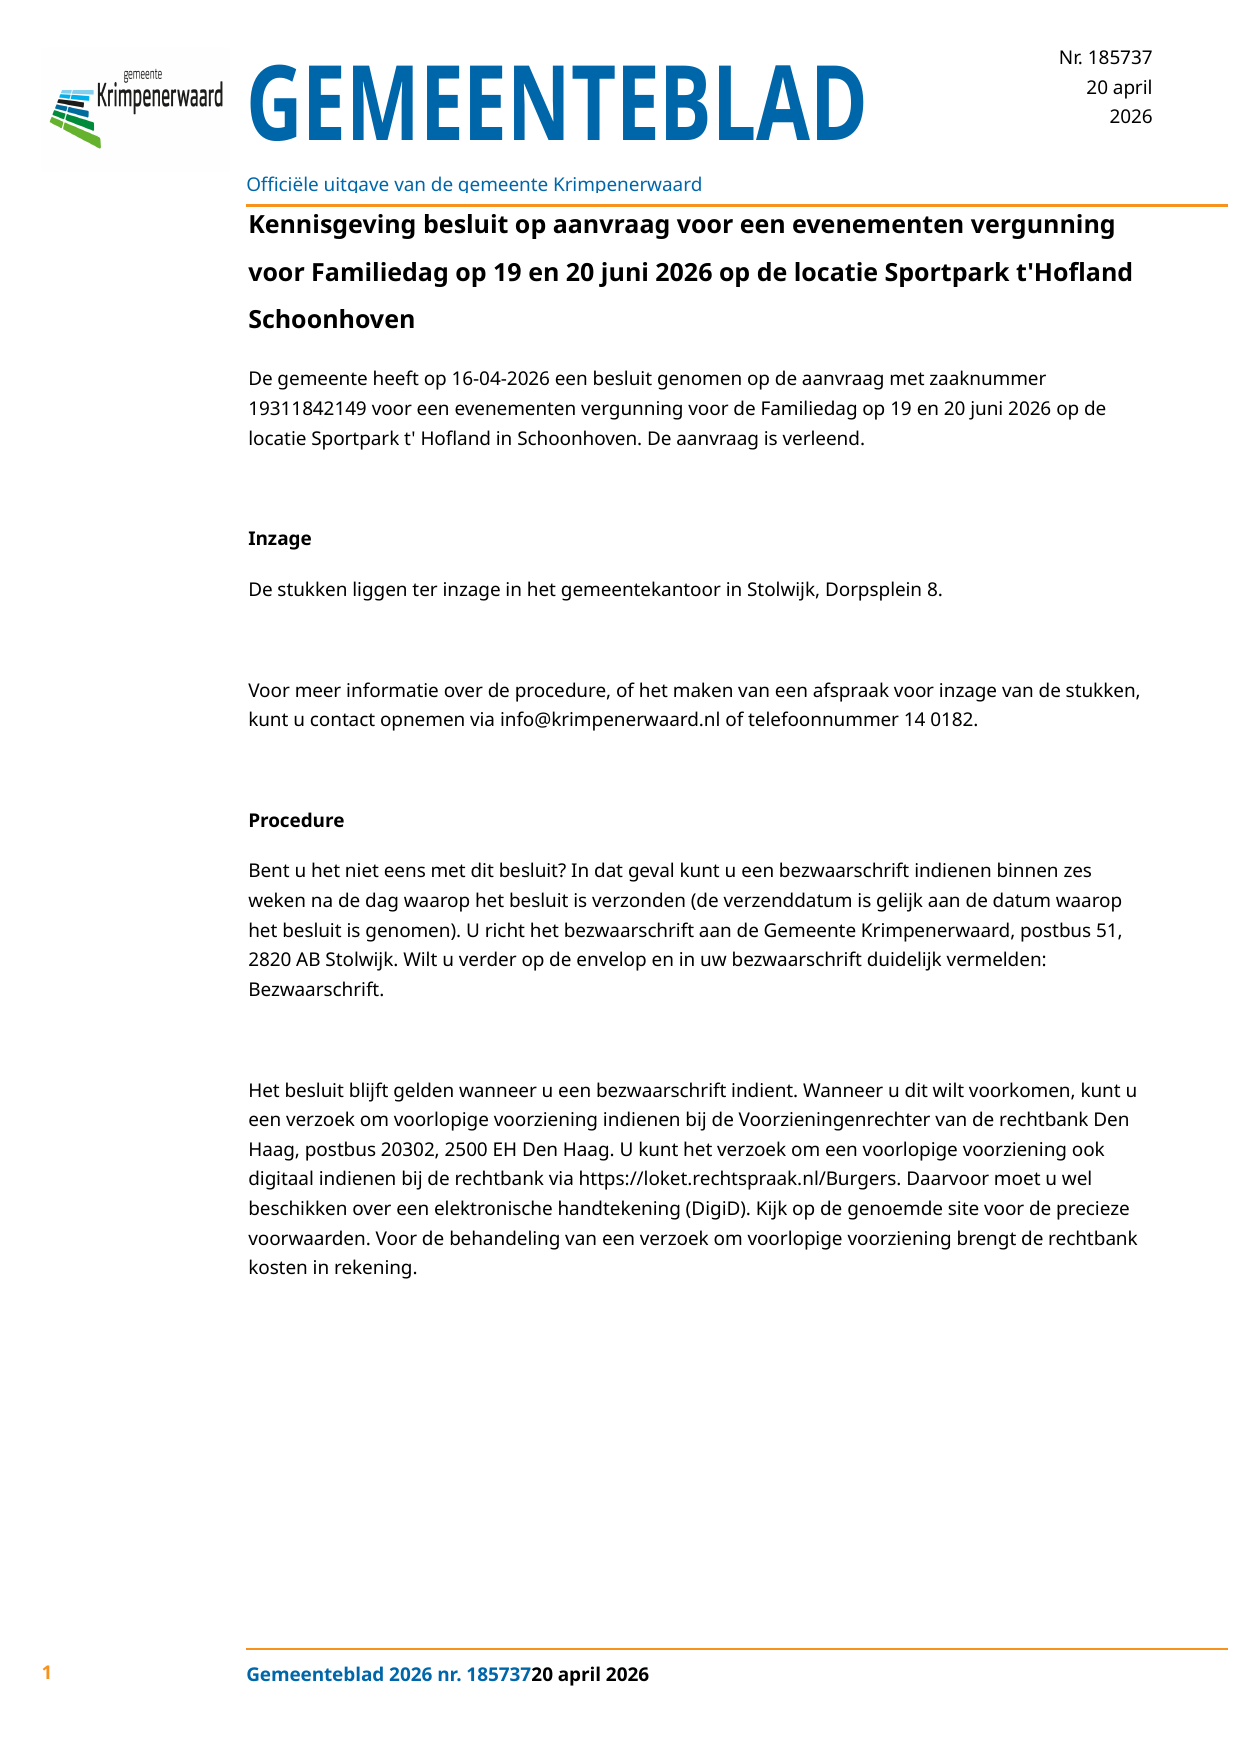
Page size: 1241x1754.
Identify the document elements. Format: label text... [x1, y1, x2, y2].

text Kennisgeving besluit op aanvraag voor een evenementen vergunning voor Familiedag op 19 en 20 juni 2026 op de locatie Sportpark t'Hofland Schoonhoven [248, 207, 1152, 336]
text Procedure [248, 807, 1152, 833]
text De stukken liggen ter inzage in het gemeentekantoor in Stolwijk, Dorpsplein 8. [248, 576, 1152, 602]
picture [41, 47, 231, 172]
text Bent u het niet eens met dit besluit? In dat geval kunt u een bezwaarschrift indienen binnen zes weken na de dag waarop het besluit is verzonden (de verzenddatum is gelijk aan de datum waarop het besluit is genomen). U richt het bezwaarschrift aan de Gemeente Krimpenerwaard, postbus 51, 2820 AB Stolwijk. Wilt u verder op de envelop en in uw bezwaarschrift duidelijk vermelden: Bezwaarschrift. [248, 858, 1152, 1002]
text De gemeente heeft op 16-04-2026 een besluit genomen op de aanvraag met zaaknummer 19311842149 voor een evenementen vergunning voor de Familiedag op 19 en 20 juni 2026 op de locatie Sportpark t' Hofland in Schoonhoven. De aanvraag is verleend. [248, 366, 1152, 450]
text Het besluit blijft gelden wanneer u een bezwaarschrift indient. Wanneer u dit wilt voorkomen, kunt u een verzoek om voorlopige voorziening indienen bij de Voorzieningenrechter van de rechtbank Den Haag, postbus 20302, 2500 EH Den Haag. U kunt het verzoek om een voorlopige voorziening ook digitaal indienen bij de rechtbank via https://loket.rechtspraak.nl/Burgers. Daarvoor moet u wel beschikken over een elektronische handtekening (DigiD). Kijk op de genoemde site voor de precieze voorwaarden. Voor de behandeling van een verzoek om voorlopige voorziening brengt de rechtbank kosten in rekening. [248, 1077, 1152, 1280]
text Inzage [248, 526, 1152, 551]
text Voor meer informatie over de procedure, of het maken van een afspraak voor inzage van de stukken, kunt u contact opnemen via info@krimpenerwaard.nl of telefoonnummer 14 0182. [248, 677, 1152, 732]
